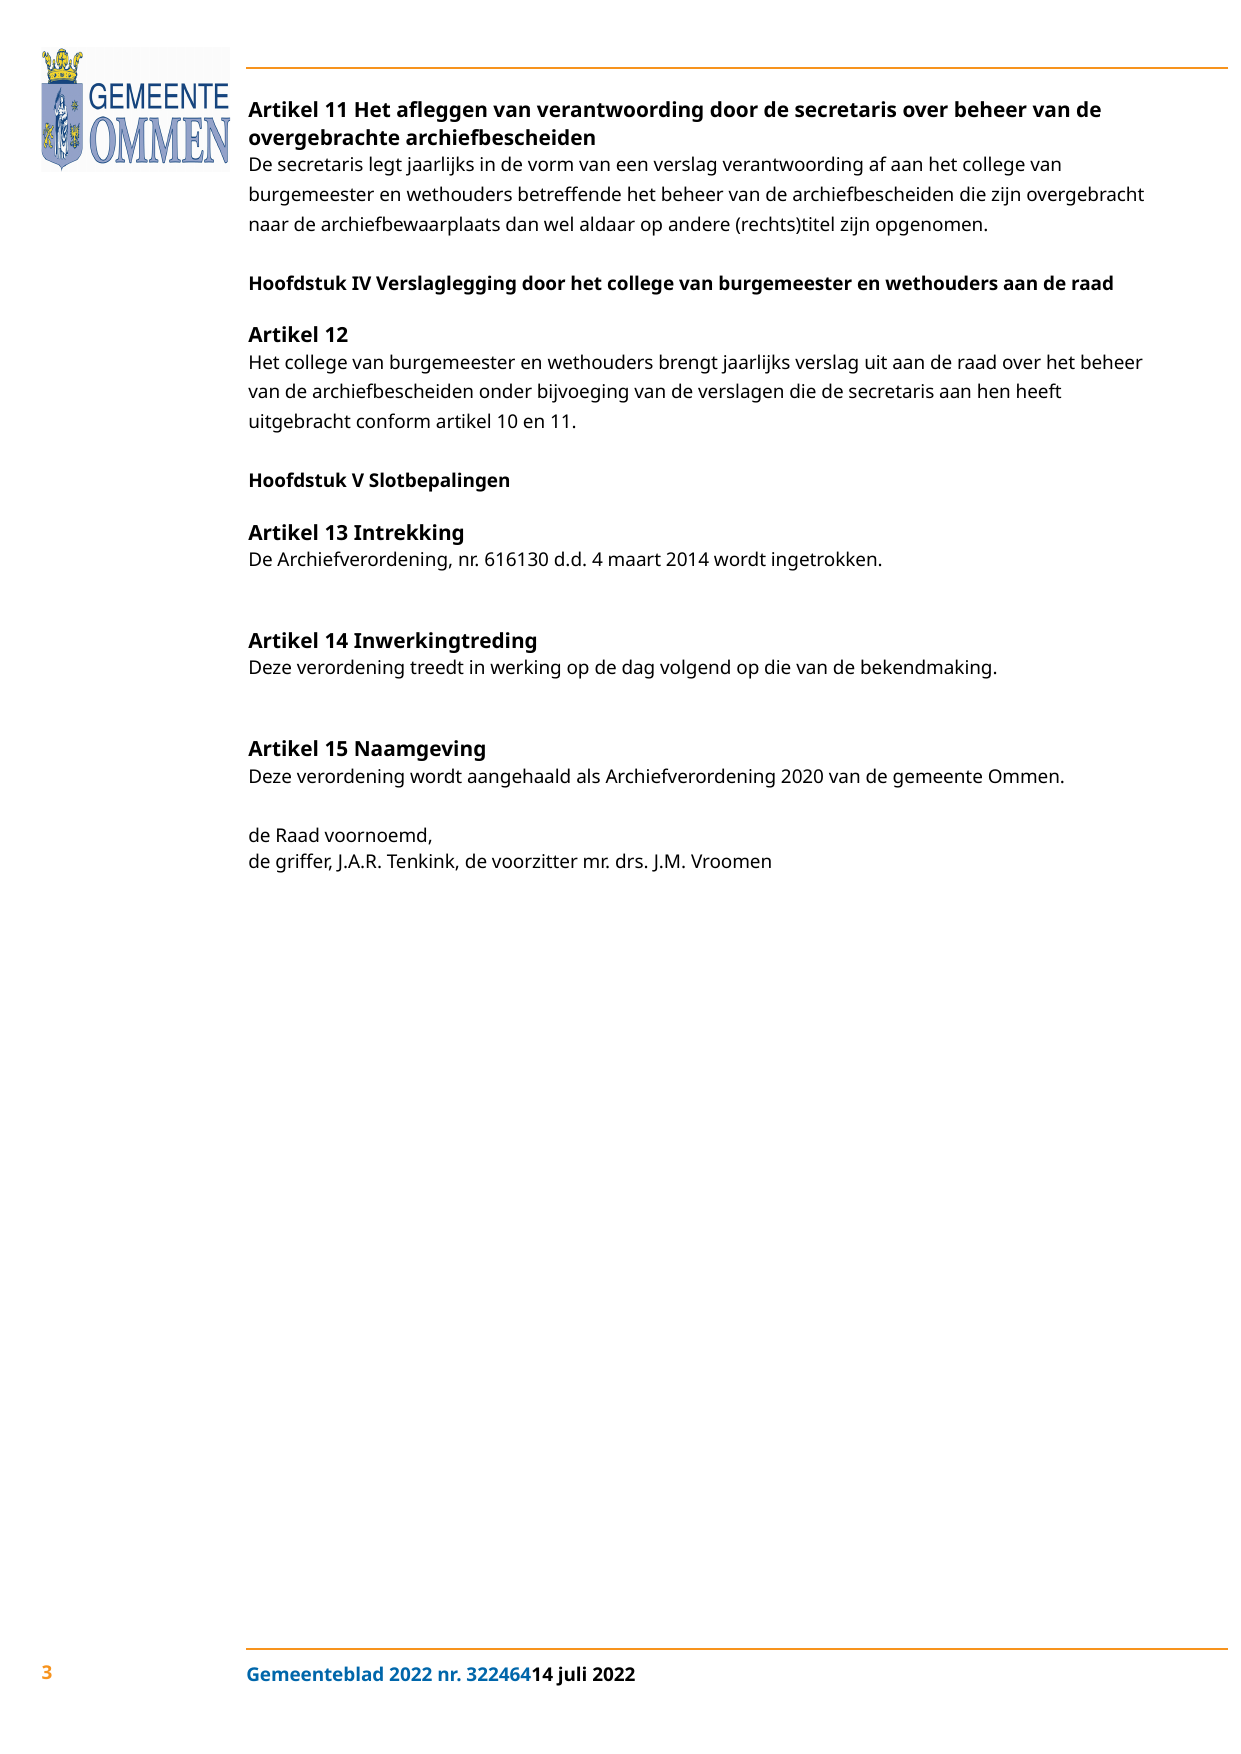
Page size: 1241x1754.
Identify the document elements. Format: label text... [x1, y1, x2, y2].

text De secretaris legt jaarlijks in de vorm van een verslag verantwoording af aan het college van burgemeester en wethouders betreffende het beheer van de archiefbescheiden die zijn overgebracht naar de archiefbewaarplaats dan wel aldaar op andere (rechts)titel zijn opgenomen. [248, 152, 1152, 237]
text Hoofdstuk V Slotbepalingen [248, 467, 1152, 493]
text Het college van burgemeester en wethouders brengt jaarlijks verslag uit aan de raad over het beheer van de archiefbescheiden onder bijvoeging van de verslagen die de secretaris aan hen heeft uitgebracht conform artikel 10 en 11. [248, 349, 1152, 434]
text Artikel 13 Intrekking [248, 518, 1152, 546]
text Artikel 12 [248, 320, 1152, 349]
text Hoofdstuk IV Verslaglegging door het college van burgemeester en wethouders aan de raad [248, 270, 1152, 296]
text de griffer, J.A.R. Tenkink, de voorzitter mr. drs. J.M. Vroomen [248, 848, 1152, 873]
picture [41, 47, 231, 172]
text Deze verordening wordt aangehaald als Archiefverordening 2020 van de gemeente Ommen. [248, 763, 1152, 789]
text Deze verordening treedt in werking op de dag volgend op die van de bekendmaking. [248, 654, 1152, 680]
text Artikel 11 Het afleggen van verantwoording door de secretaris over beheer van de overgebrachte archiefbescheiden [248, 95, 1152, 152]
text de Raad voornoemd, [248, 822, 1152, 848]
text De Archiefverordening, nr. 616130 d.d. 4 maart 2014 wordt ingetrokken. [248, 546, 1152, 572]
text Artikel 14 Inwerkingtreding [248, 626, 1152, 654]
text Artikel 15 Naamgeving [248, 734, 1152, 763]
